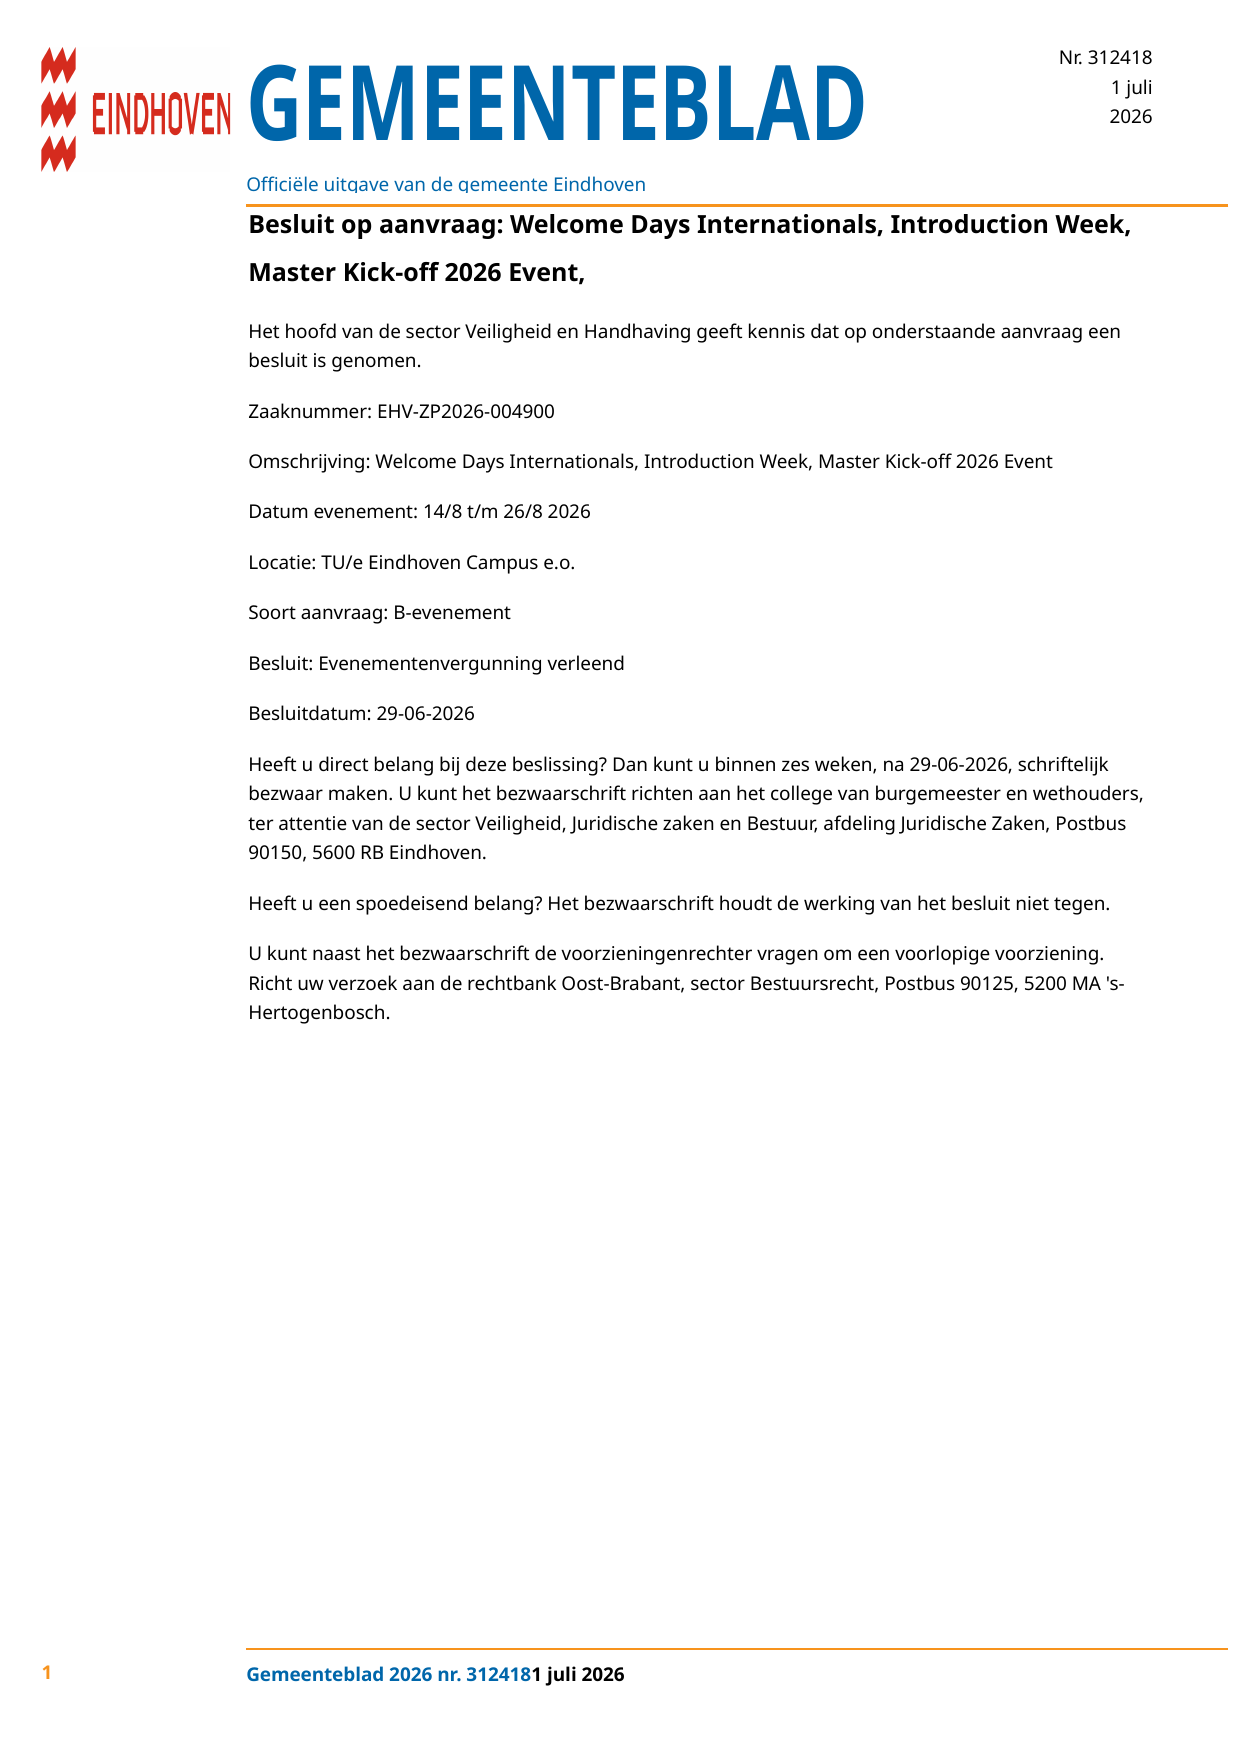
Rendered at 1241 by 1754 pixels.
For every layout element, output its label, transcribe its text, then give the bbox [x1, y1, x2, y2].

text Heeft u een spoedeisend belang? Het bezwaarschrift houdt de werking van het besluit niet tegen. [248, 890, 1152, 916]
picture [41, 47, 231, 172]
text Soort aanvraag: B-evenement [248, 599, 1152, 625]
text Omschrijving: Welcome Days Internationals, Introduction Week, Master Kick-off 2026 Event [248, 448, 1152, 474]
text Besluit op aanvraag: Welcome Days Internationals, Introduction Week, Master Kick-off 2026 Event, [248, 207, 1152, 288]
text Het hoofd van de sector Veiligheid en Handhaving geeft kennis dat op onderstaande aanvraag een besluit is genomen. [248, 318, 1152, 373]
text Datum evenement: 14/8 t/m 26/8 2026 [248, 499, 1152, 524]
text Heeft u direct belang bij deze beslissing? Dan kunt u binnen zes weken, na 29-06-2026, schriftelijk bezwaar maken. U kunt het bezwaarschrift richten aan het college van burgemeester en wethouders, ter attentie van de sector Veiligheid, Juridische zaken en Bestuur, afdeling Juridische Zaken, Postbus 90150, 5600 RB Eindhoven. [248, 751, 1152, 865]
text Besluitdatum: 29-06-2026 [248, 700, 1152, 726]
text U kunt naast het bezwaarschrift de voorzieningenrechter vragen om een voorlopige voorziening. Richt uw verzoek aan de rechtbank Oost-Brabant, sector Bestuursrecht, Postbus 90125, 5200 MA 's-Hertogenbosch. [248, 940, 1152, 1025]
text Zaaknummer: EHV-ZP2026-004900 [248, 398, 1152, 424]
text Locatie: TU/e Eindhoven Campus e.o. [248, 549, 1152, 575]
text Besluit: Evenementenvergunning verleend [248, 650, 1152, 676]
